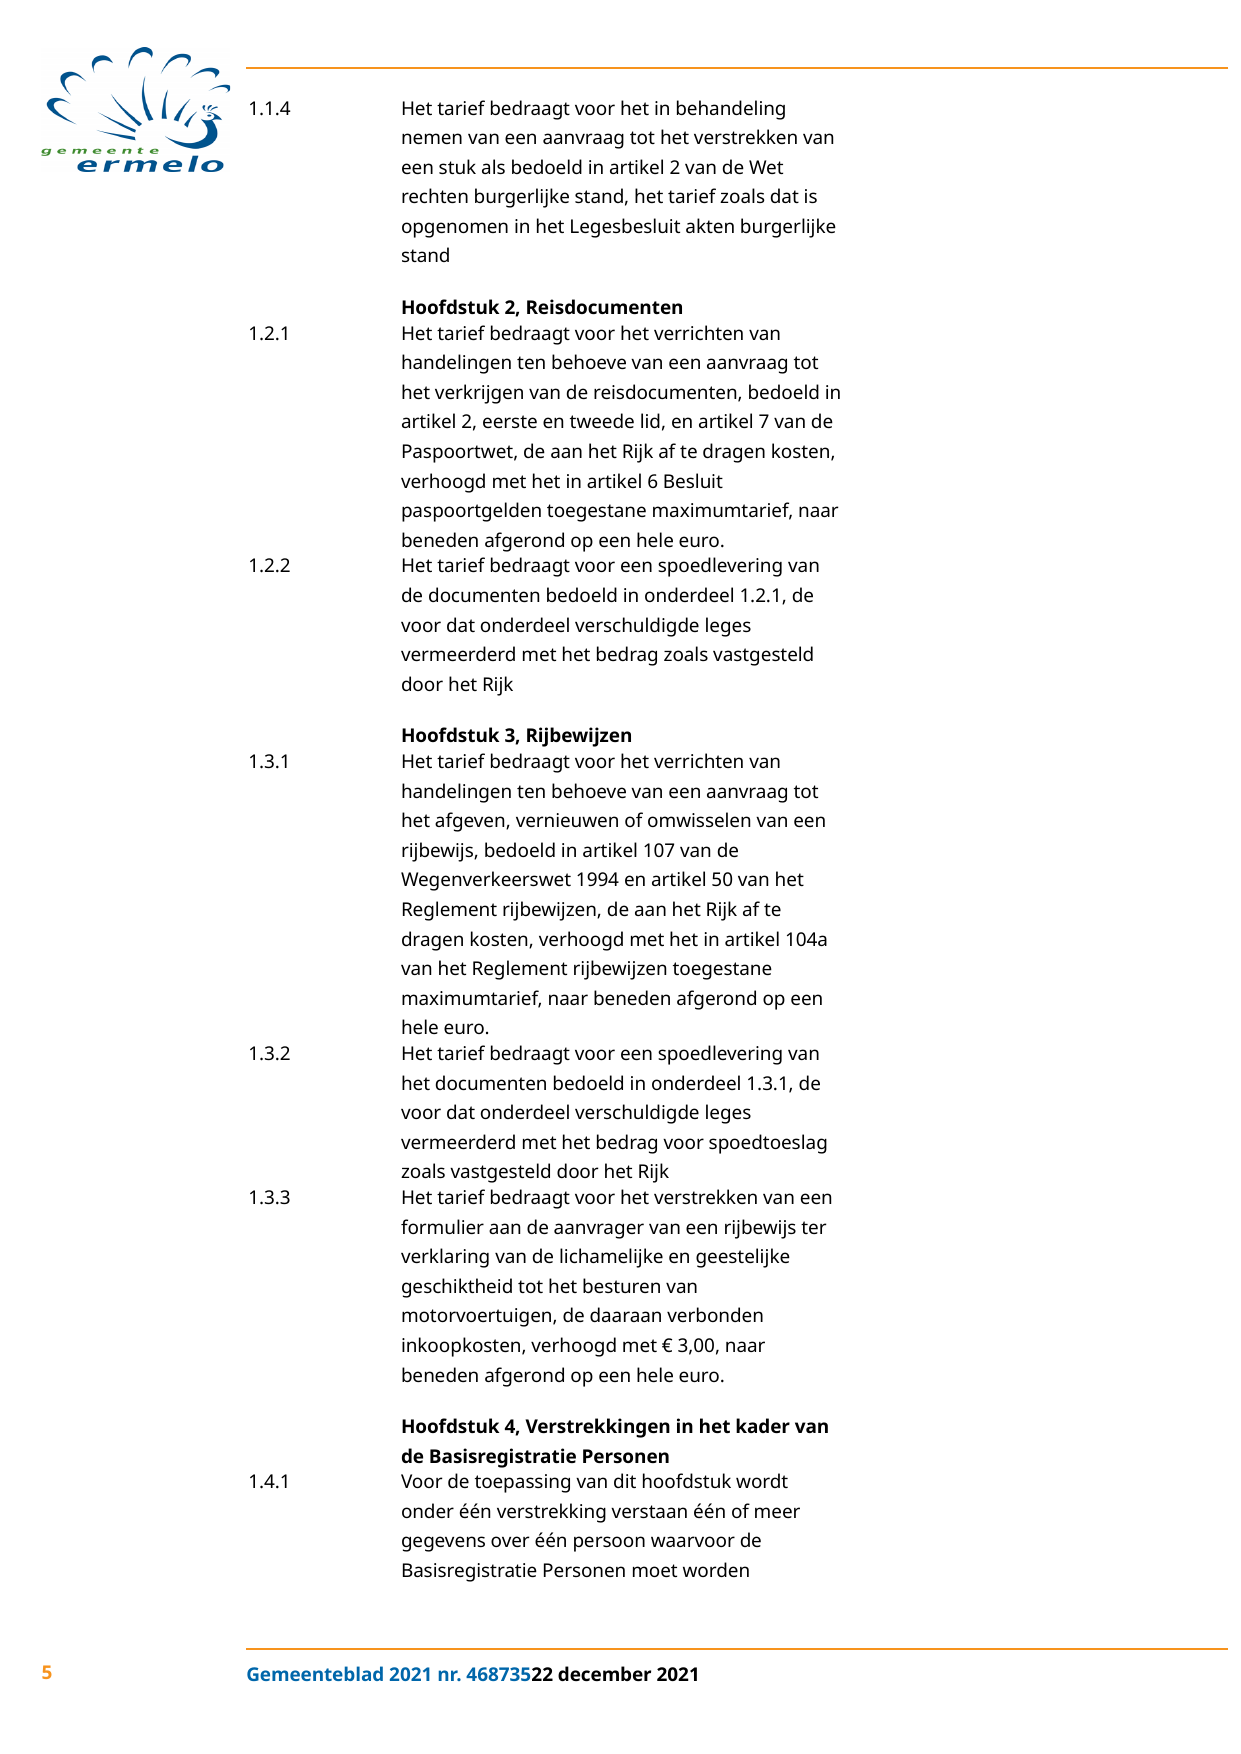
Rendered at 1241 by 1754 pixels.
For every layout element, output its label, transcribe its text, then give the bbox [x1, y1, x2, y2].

table_cell 1.2.1 [248, 320, 401, 553]
table_cell Het tarief bedraagt voor het verstrekken van een formulier aan de aanvrager van een rijbewijs ter verklaring van de lichamelijke en geestelijke geschiktheid tot het besturen van motorvoertuigen, de daaraan verbonden inkoopkosten, verhoogd met € 3,00, naar beneden afgerond op een hele euro. [401, 1184, 846, 1387]
table_cell [846, 320, 999, 553]
table_cell [999, 294, 1152, 320]
table_cell 1.1.4 [248, 95, 401, 268]
table_cell Hoofdstuk 2, Reisdocumenten [401, 294, 846, 320]
table_cell [846, 553, 999, 697]
table_cell [401, 1388, 846, 1413]
table_cell [248, 697, 401, 722]
table_cell [846, 294, 999, 320]
table_cell [999, 320, 1152, 553]
table_cell [999, 1184, 1152, 1387]
table_cell [401, 269, 846, 294]
table_cell Hoofdstuk 4, Verstrekkingen in het kader van de Basisregistratie Personen [401, 1413, 846, 1468]
table_cell [846, 1469, 999, 1583]
table_cell [999, 95, 1152, 268]
table_cell Het tarief bedraagt voor een spoedlevering van het documenten bedoeld in onderdeel 1.3.1, de voor dat onderdeel verschuldigde leges vermeerderd met het bedrag voor spoedtoeslag zoals vastgesteld door het Rijk [401, 1040, 846, 1184]
table_cell [846, 95, 999, 268]
table_cell [248, 1413, 401, 1468]
table_cell 1.2.2 [248, 553, 401, 697]
table_cell [846, 269, 999, 294]
table_cell Hoofdstuk 3, Rijbewijzen [401, 723, 846, 748]
table_cell [248, 269, 401, 294]
table_cell [999, 1388, 1152, 1413]
table_cell 1.3.3 [248, 1184, 401, 1387]
table_cell [999, 1413, 1152, 1468]
table_cell [999, 553, 1152, 697]
table_cell Het tarief bedraagt voor een spoedlevering van de documenten bedoeld in onderdeel 1.2.1, de voor dat onderdeel verschuldigde leges vermeerderd met het bedrag zoals vastgesteld door het Rijk [401, 553, 846, 697]
table_cell [999, 748, 1152, 1040]
table_cell [999, 269, 1152, 294]
picture [41, 47, 231, 172]
table_cell [999, 1469, 1152, 1583]
table_cell 1.3.1 [248, 748, 401, 1040]
table_cell [999, 1040, 1152, 1184]
table_cell [248, 723, 401, 748]
table_cell Het tarief bedraagt voor het in behandeling nemen van een aanvraag tot het verstrekken van een stuk als bedoeld in artikel 2 van de Wet rechten burgerlijke stand, het tarief zoals dat is opgenomen in het Legesbesluit akten burgerlijke stand [401, 95, 846, 268]
table_cell 1.3.2 [248, 1040, 401, 1184]
table_cell [846, 723, 999, 748]
table_cell [248, 1388, 401, 1413]
table_cell [999, 697, 1152, 722]
table_cell [248, 294, 401, 320]
table_cell [846, 1184, 999, 1387]
table_cell [846, 1040, 999, 1184]
table_cell [846, 748, 999, 1040]
table_cell [401, 697, 846, 722]
table_cell [999, 723, 1152, 748]
table_cell Het tarief bedraagt voor het verrichten van handelingen ten behoeve van een aanvraag tot het verkrijgen van de reisdocumenten, bedoeld in artikel 2, eerste en tweede lid, en artikel 7 van de Paspoortwet, de aan het Rijk af te dragen kosten, verhoogd met het in artikel 6 Besluit paspoortgelden toegestane maximumtarief, naar beneden afgerond op een hele euro. [401, 320, 846, 553]
table_cell [846, 1413, 999, 1468]
table_cell [846, 1388, 999, 1413]
table_cell 1.4.1 [248, 1469, 401, 1583]
table_cell Voor de toepassing van dit hoofdstuk wordt onder één verstrekking verstaan één of meer gegevens over één persoon waarvoor de Basisregistratie Personen moet worden [401, 1469, 846, 1583]
table_cell [846, 697, 999, 722]
table_cell Het tarief bedraagt voor het verrichten van handelingen ten behoeve van een aanvraag tot het afgeven, vernieuwen of omwisselen van een rijbewijs, bedoeld in artikel 107 van de Wegenverkeerswet 1994 en artikel 50 van het Reglement rijbewijzen, de aan het Rijk af te dragen kosten, verhoogd met het in artikel 104a van het Reglement rijbewijzen toegestane maximumtarief, naar beneden afgerond op een hele euro. [401, 748, 846, 1040]
